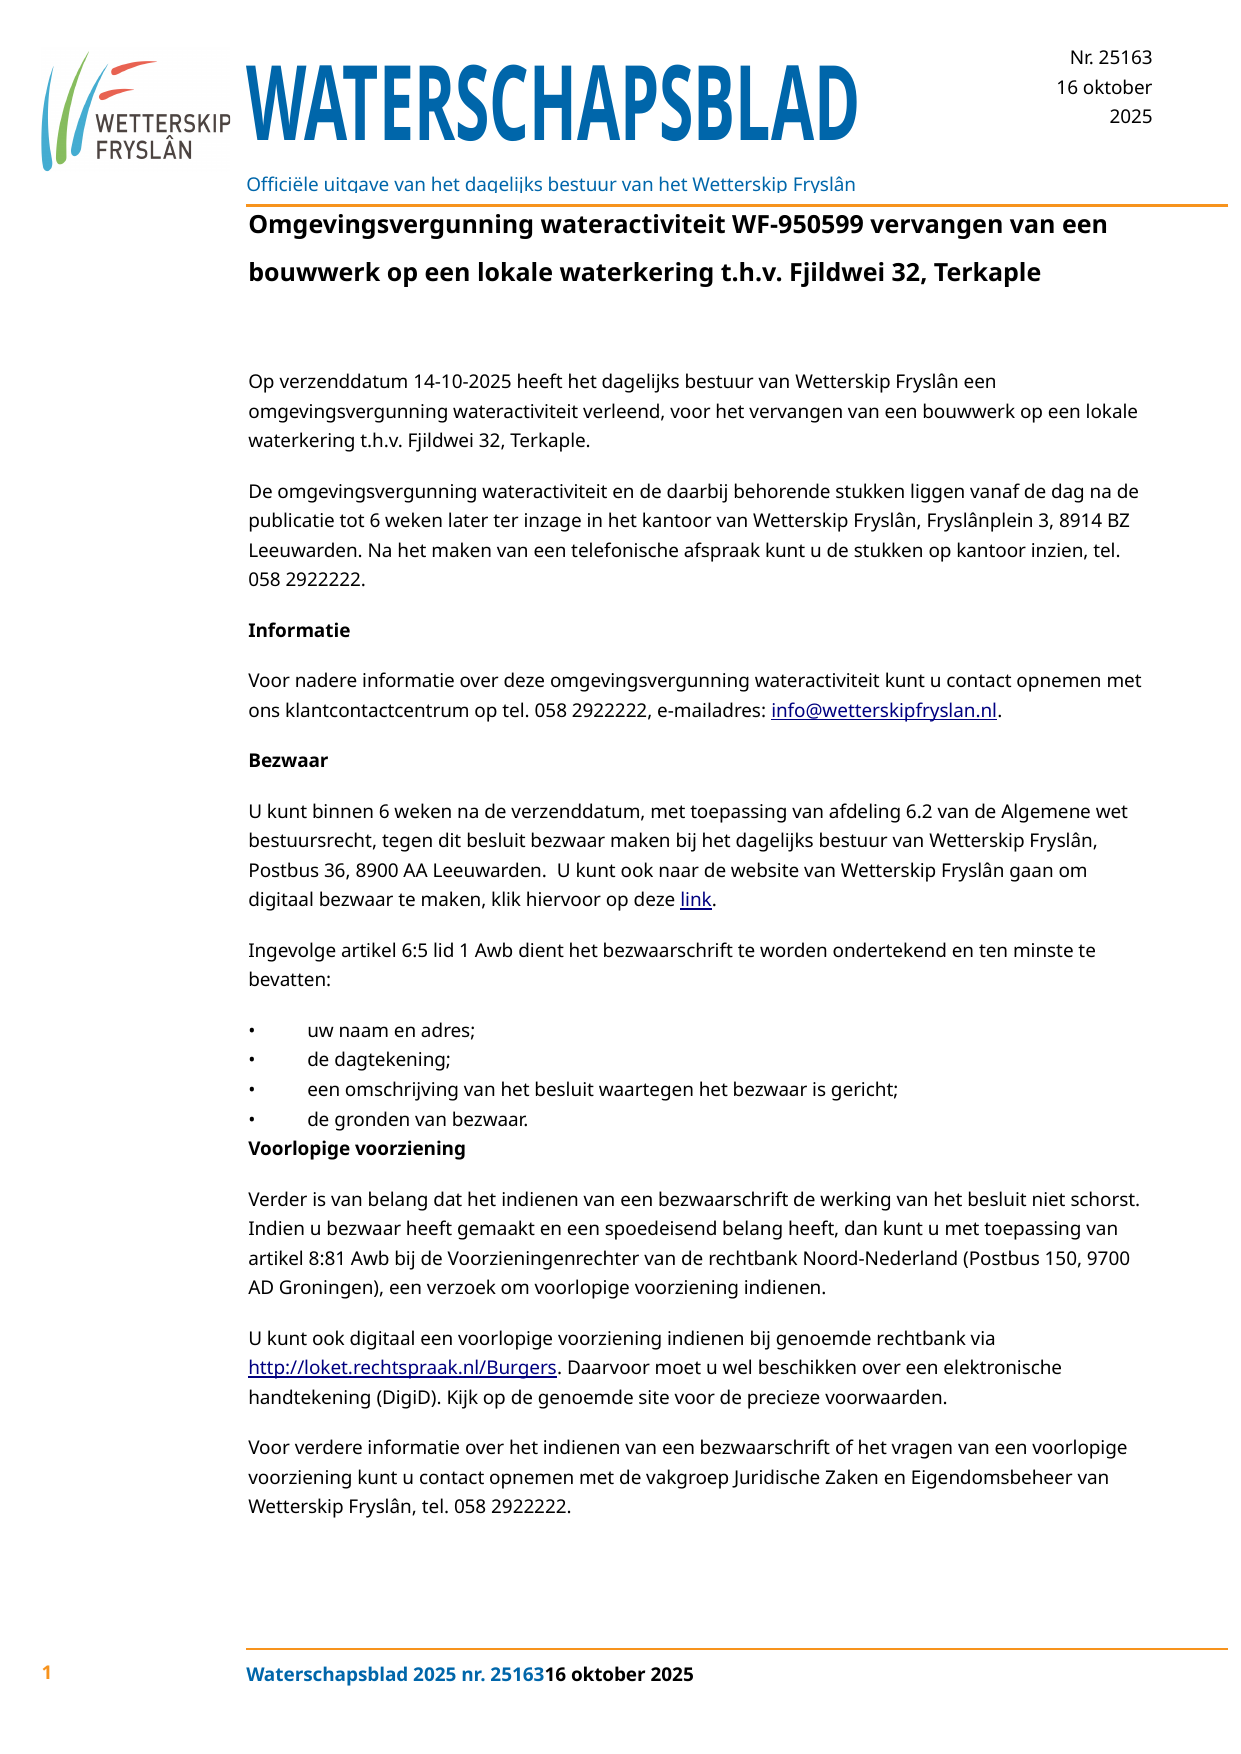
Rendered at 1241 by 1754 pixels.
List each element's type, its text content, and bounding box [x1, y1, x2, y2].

picture [41, 47, 231, 172]
text U kunt binnen 6 weken na de verzenddatum, met toepassing van afdeling 6.2 van de Algemene wet bestuursrecht, tegen dit besluit bezwaar maken bij het dagelijks bestuur van Wetterskip Fryslân, Postbus 36, 8900 AA Leeuwarden. U kunt ook naar de website van Wetterskip Fryslân gaan om digitaal bezwaar te maken, klik hiervoor op deze link. [248, 798, 1152, 912]
text Voor verdere informatie over het indienen van een bezwaarschrift of het vragen van een voorlopige voorziening kunt u contact opnemen met de vakgroep Juridische Zaken en Eigendomsbeheer van Wetterskip Fryslân, tel. 058 2922222. [248, 1434, 1152, 1519]
list de dagtekening; [248, 1047, 1152, 1072]
list een omschrijving van het besluit waartegen het bezwaar is gericht; [248, 1076, 1152, 1102]
text U kunt ook digitaal een voorlopige voorziening indienen bij genoemde rechtbank via http://loket.rechtspraak.nl/Burgers. Daarvoor moet u wel beschikken over een elektronische handtekening (DigiD). Kijk op de genoemde site voor de precieze voorwaarden. [248, 1325, 1152, 1410]
list de gronden van bezwaar. [248, 1106, 1152, 1132]
list uw naam en adres; [248, 1017, 1152, 1043]
text Verder is van belang dat het indienen van een bezwaarschrift de werking van het besluit niet schorst. Indien u bezwaar heeft gemaakt en een spoedeisend belang heeft, dan kunt u met toepassing van artikel 8:81 Awb bij de Voorzieningenrechter van de rechtbank Noord-Nederland (Postbus 150, 9700 AD Groningen), een verzoek om voorlopige voorziening indienen. [248, 1186, 1152, 1300]
text Ingevolge artikel 6:5 lid 1 Awb dient het bezwaarschrift te worden ondertekend en ten minste te bevatten: [248, 937, 1152, 992]
text Bezwaar [248, 747, 1152, 773]
text Informatie [248, 617, 1152, 643]
text Omgevingsvergunning wateractiviteit WF-950599 vervangen van een bouwwerk op een lokale waterkering t.h.v. Fjildwei 32, Terkaple [248, 207, 1152, 288]
text De omgevingsvergunning wateractiviteit en de daarbij behorende stukken liggen vanaf de dag na de publicatie tot 6 weken later ter inzage in het kantoor van Wetterskip Fryslân, Fryslânplein 3, 8914 BZ Leeuwarden. Na het maken van een telefonische afspraak kunt u de stukken op kantoor inzien, tel. 058 2922222. [248, 478, 1152, 592]
text Voor nadere informatie over deze omgevingsvergunning wateractiviteit kunt u contact opnemen met ons klantcontactcentrum op tel. 058 2922222, e-mailadres: info@wetterskipfryslan.nl. [248, 667, 1152, 723]
text Op verzenddatum 14-10-2025 heeft het dagelijks bestuur van Wetterskip Fryslân een omgevingsvergunning wateractiviteit verleend, voor het vervangen van een bouwwerk op een lokale waterkering t.h.v. Fjildwei 32, Terkaple. [248, 368, 1152, 453]
text Voorlopige voorziening [248, 1135, 1152, 1161]
